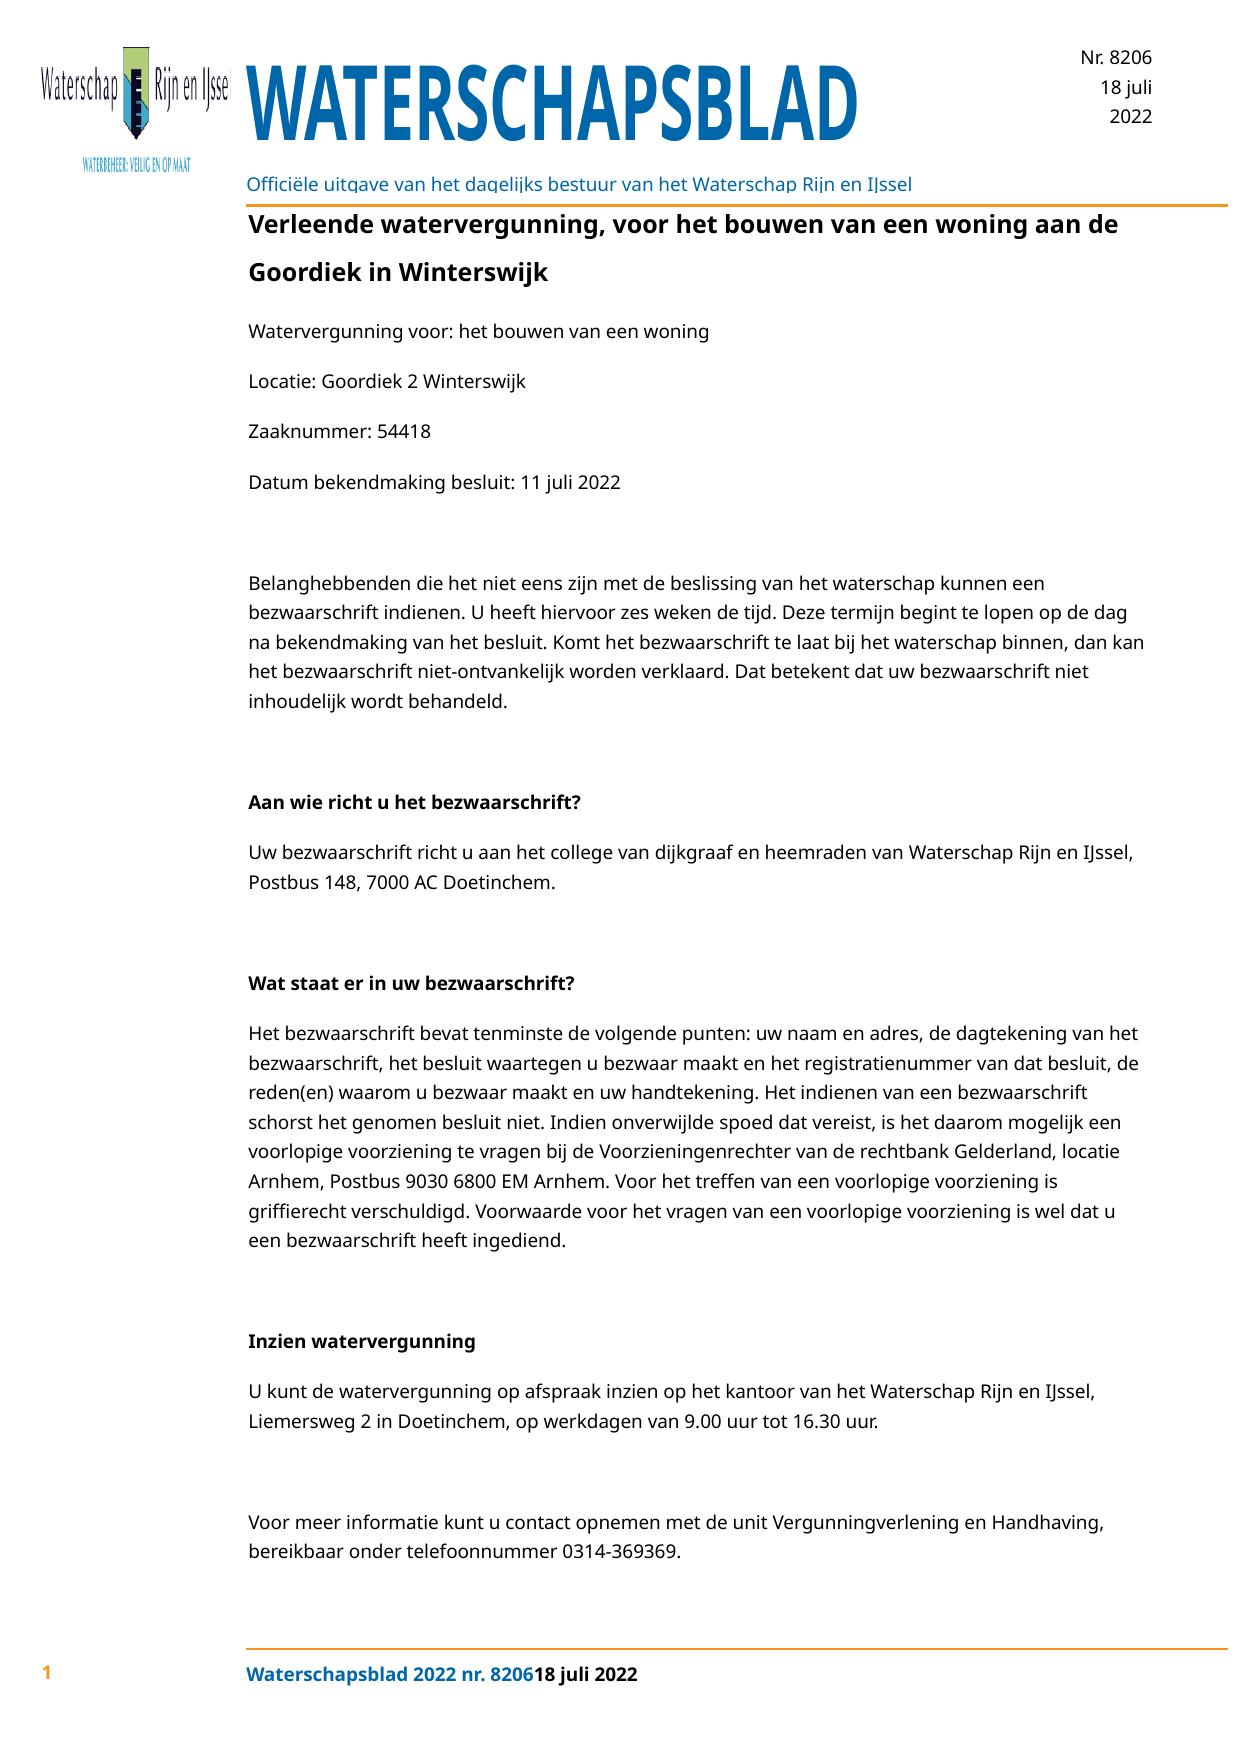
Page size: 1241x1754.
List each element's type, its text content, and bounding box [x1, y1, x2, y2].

text U kunt de watervergunning op afspraak inzien op het kantoor van het Waterschap Rijn en IJssel, Liemersweg 2 in Doetinchem, op werkdagen van 9.00 uur tot 16.30 uur. [248, 1379, 1152, 1434]
text Verleende watervergunning, voor het bouwen van een woning aan de Goordiek in Winterswijk [248, 207, 1152, 288]
text Locatie: Goordiek 2 Winterswijk [248, 368, 1152, 394]
text Aan wie richt u het bezwaarschrift? [248, 789, 1152, 815]
text Watervergunning voor: het bouwen van een woning [248, 318, 1152, 344]
picture [41, 47, 231, 172]
text Belanghebbenden die het niet eens zijn met de beslissing van het waterschap kunnen een bezwaarschrift indienen. U heeft hiervoor zes weken de tijd. Deze termijn begint te lopen op de dag na bekendmaking van het besluit. Komt het bezwaarschrift te laat bij het waterschap binnen, dan kan het bezwaarschrift niet-ontvankelijk worden verklaard. Dat betekent dat uw bezwaarschrift niet inhoudelijk wordt behandeld. [248, 570, 1152, 714]
text Wat staat er in uw bezwaarschrift? [248, 970, 1152, 996]
text Inzien watervergunning [248, 1328, 1152, 1354]
text Voor meer informatie kunt u contact opnemen met de unit Vergunningverlening en Handhaving, bereikbaar onder telefoonnummer 0314-369369. [248, 1509, 1152, 1564]
text Het bezwaarschrift bevat tenminste de volgende punten: uw naam en adres, de dagtekening van het bezwaarschrift, het besluit waartegen u bezwaar maakt en het registratienummer van dat besluit, de reden(en) waarom u bezwaar maakt en uw handtekening. Het indienen van een bezwaarschrift schorst het genomen besluit niet. Indien onverwijlde spoed dat vereist, is het daarom mogelijk een voorlopige voorziening te vragen bij de Voorzieningenrechter van de rechtbank Gelderland, locatie Arnhem, Postbus 9030 6800 EM Arnhem. Voor het treffen van een voorlopige voorziening is griffierecht verschuldigd. Voorwaarde voor het vragen van een voorlopige voorziening is wel dat u een bezwaarschrift heeft ingediend. [248, 1020, 1152, 1253]
text Zaaknummer: 54418 [248, 419, 1152, 444]
text Datum bekendmaking besluit: 11 juli 2022 [248, 469, 1152, 495]
text Uw bezwaarschrift richt u aan het college van dijkgraaf en heemraden van Waterschap Rijn en IJssel, Postbus 148, 7000 AC Doetinchem. [248, 839, 1152, 895]
